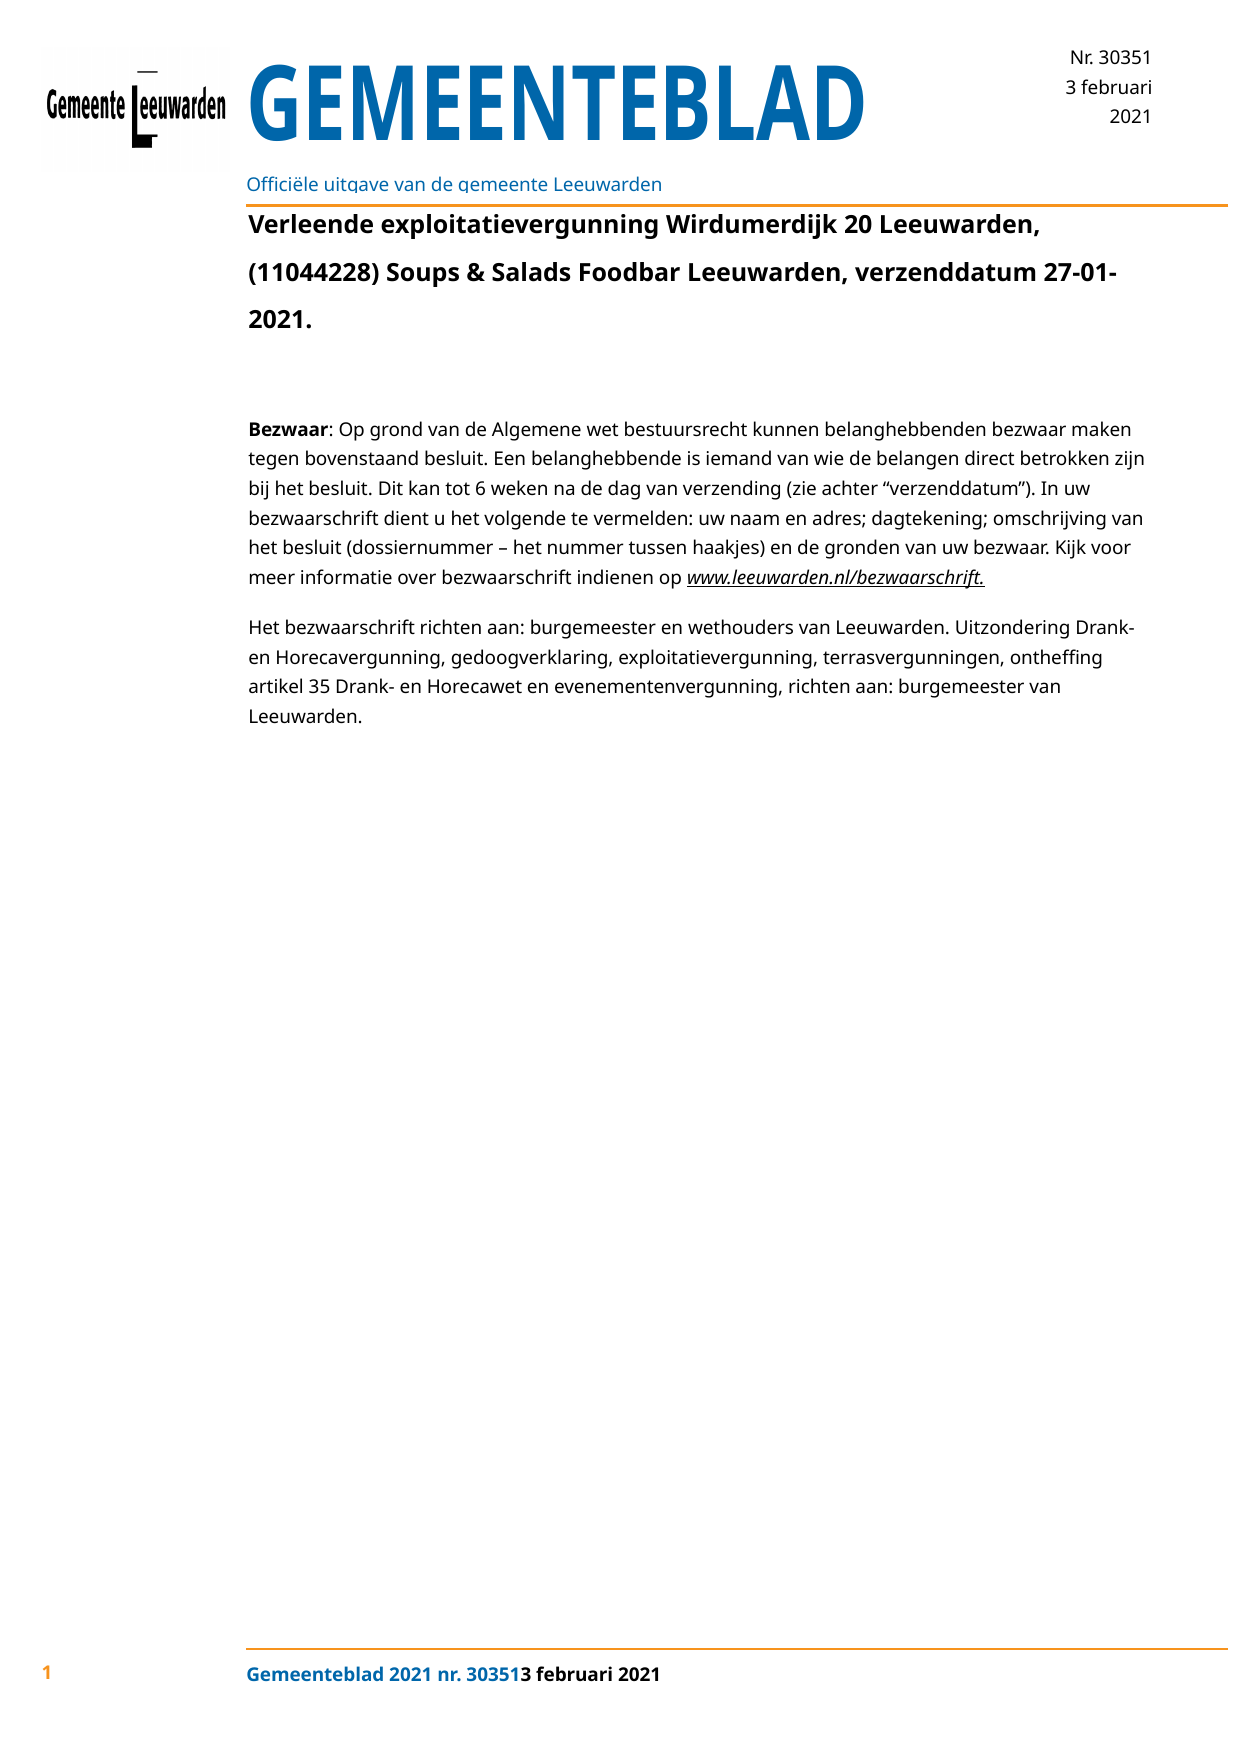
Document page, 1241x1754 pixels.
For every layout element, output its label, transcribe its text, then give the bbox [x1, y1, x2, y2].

text Verleende exploitatievergunning Wirdumerdijk 20 Leeuwarden, (11044228) Soups & Salads Foodbar Leeuwarden, verzenddatum 27-01-2021. [248, 207, 1152, 336]
text Bezwaar: Op grond van de Algemene wet bestuursrecht kunnen belanghebbenden bezwaar maken tegen bovenstaand besluit. Een belanghebbende is iemand van wie de belangen direct betrokken zijn bij het besluit. Dit kan tot 6 weken na de dag van verzending (zie achter “verzenddatum”). In uw bezwaarschrift dient u het volgende te vermelden: uw naam en adres; dagtekening; omschrijving van het besluit (dossiernummer – het nummer tussen haakjes) en de gronden van uw bezwaar. Kijk voor meer informatie over bezwaarschrift indienen op www.leeuwarden.nl/bezwaarschrift. [248, 416, 1152, 589]
picture [41, 47, 231, 172]
text Het bezwaarschrift richten aan: burgemeester en wethouders van Leeuwarden. Uitzondering Drank- en Horecavergunning, gedoogverklaring, exploitatievergunning, terrasvergunningen, ontheffing artikel 35 Drank- en Horecawet en evenementenvergunning, richten aan: burgemeester van Leeuwarden. [248, 614, 1152, 729]
